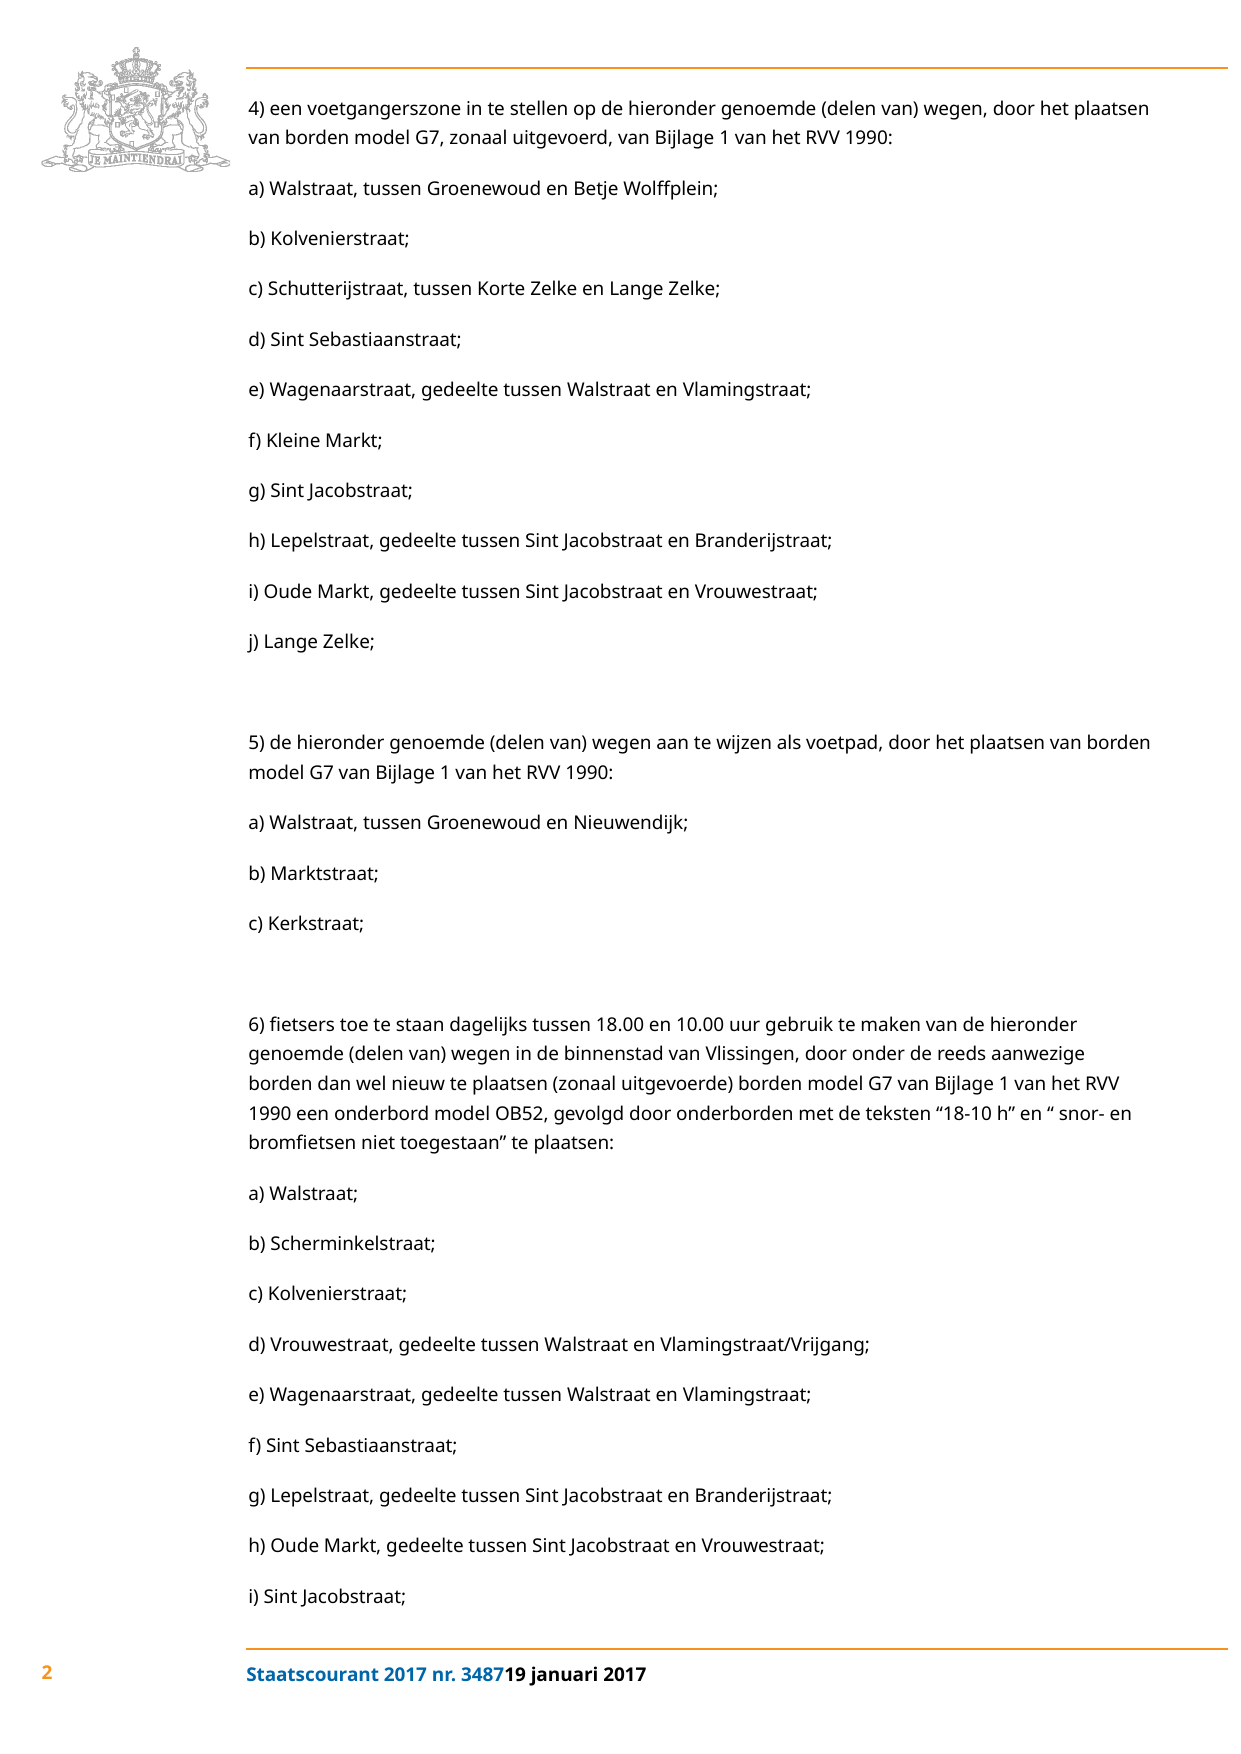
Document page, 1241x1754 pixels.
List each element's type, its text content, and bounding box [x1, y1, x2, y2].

text f) Kleine Markt; [248, 427, 1152, 453]
text 6) fietsers toe te staan dagelijks tussen 18.00 en 10.00 uur gebruik te maken van de hieronder genoemde (delen van) wegen in de binnenstad van Vlissingen, door onder de reeds aanwezige borden dan wel nieuw te plaatsen (zonaal uitgevoerde) borden model G7 van Bijlage 1 van het RVV 1990 een onderbord model OB52, gevolgd door onderborden met de teksten “18-10 h” en “ snor- en bromfietsen niet toegestaan” te plaatsen: [248, 1011, 1152, 1155]
text e) Wagenaarstraat, gedeelte tussen Walstraat en Vlamingstraat; [248, 376, 1152, 402]
text a) Walstraat; [248, 1180, 1152, 1206]
text 5) de hieronder genoemde (delen van) wegen aan te wijzen als voetpad, door het plaatsen van borden model G7 van Bijlage 1 van het RVV 1990: [248, 729, 1152, 785]
text b) Scherminkelstraat; [248, 1230, 1152, 1256]
picture [41, 47, 231, 172]
text d) Sint Sebastiaanstraat; [248, 326, 1152, 352]
text f) Sint Sebastiaanstraat; [248, 1432, 1152, 1458]
text g) Sint Jacobstraat; [248, 477, 1152, 503]
text c) Kolvenierstraat; [248, 1281, 1152, 1306]
text 4) een voetgangerszone in te stellen op de hieronder genoemde (delen van) wegen, door het plaatsen van borden model G7, zonaal uitgevoerd, van Bijlage 1 van het RVV 1990: [248, 95, 1152, 150]
text b) Kolvenierstraat; [248, 225, 1152, 251]
text c) Schutterijstraat, tussen Korte Zelke en Lange Zelke; [248, 276, 1152, 301]
text a) Walstraat, tussen Groenewoud en Nieuwendijk; [248, 809, 1152, 835]
text g) Lepelstraat, gedeelte tussen Sint Jacobstraat en Branderijstraat; [248, 1482, 1152, 1508]
text j) Lange Zelke; [248, 628, 1152, 654]
text c) Kerkstraat; [248, 910, 1152, 936]
text h) Oude Markt, gedeelte tussen Sint Jacobstraat en Vrouwestraat; [248, 1533, 1152, 1558]
text i) Sint Jacobstraat; [248, 1583, 1152, 1609]
text b) Marktstraat; [248, 860, 1152, 886]
text e) Wagenaarstraat, gedeelte tussen Walstraat en Vlamingstraat; [248, 1381, 1152, 1407]
text h) Lepelstraat, gedeelte tussen Sint Jacobstraat en Branderijstraat; [248, 528, 1152, 553]
text d) Vrouwestraat, gedeelte tussen Walstraat en Vlamingstraat/Vrijgang; [248, 1331, 1152, 1357]
text i) Oude Markt, gedeelte tussen Sint Jacobstraat en Vrouwestraat; [248, 578, 1152, 604]
text a) Walstraat, tussen Groenewoud en Betje Wolffplein; [248, 175, 1152, 201]
